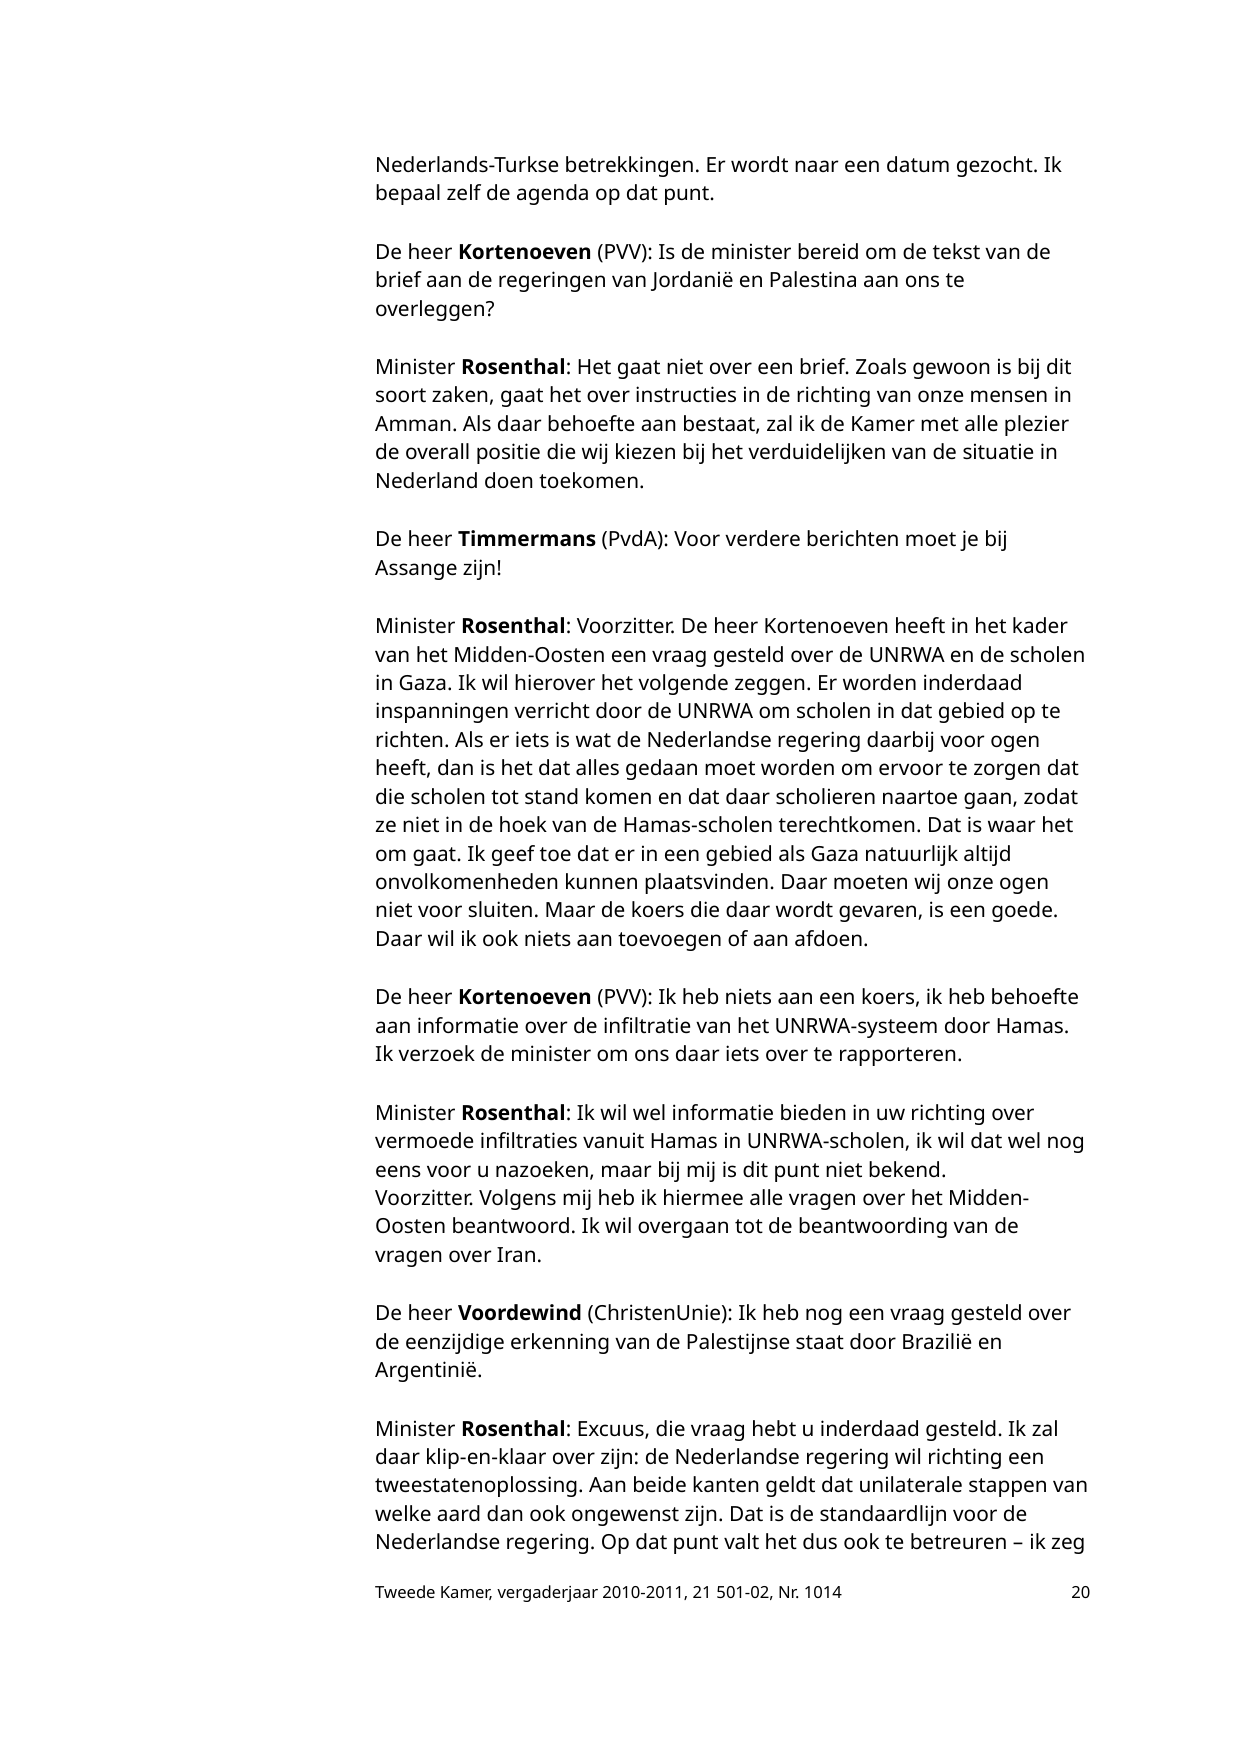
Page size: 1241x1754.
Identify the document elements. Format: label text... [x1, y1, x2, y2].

text De heer Voordewind (ChristenUnie): Ik heb nog een vraag gesteld over de eenzijdige erkenning van de Palestijnse staat door Brazilië en Argentinië. [375, 1298, 1090, 1384]
text Minister Rosenthal: Excuus, die vraag hebt u inderdaad gesteld. Ik zal daar klip-en-klaar over zijn: de Nederlandse regering wil richting een tweestatenoplossing. Aan beide kanten geldt dat unilaterale stappen van welke aard dan ook ongewenst zijn. Dat is de standaardlijn voor de Nederlandse regering. Op dat punt valt het dus ook te betreuren – ik zeg [375, 1414, 1090, 1556]
text De heer Kortenoeven (PVV): Ik heb niets aan een koers, ik heb behoefte aan informatie over de infiltratie van het UNRWA-systeem door Hamas. Ik verzoek de minister om ons daar iets over te rapporteren. [375, 982, 1090, 1068]
text Voorzitter. Volgens mij heb ik hiermee alle vragen over het Midden-Oosten beantwoord. Ik wil overgaan tot de beantwoording van de vragen over Iran. [375, 1183, 1090, 1268]
text Minister Rosenthal: Ik wil wel informatie bieden in uw richting over vermoede infiltraties vanuit Hamas in UNRWA-scholen, ik wil dat wel nog eens voor u nazoeken, maar bij mij is dit punt niet bekend. [375, 1098, 1090, 1183]
text Minister Rosenthal: Het gaat niet over een brief. Zoals gewoon is bij dit soort zaken, gaat het over instructies in de richting van onze mensen in Amman. Als daar behoefte aan bestaat, zal ik de Kamer met alle plezier de overall positie die wij kiezen bij het verduidelijken van de situatie in Nederland doen toekomen. [375, 352, 1090, 494]
text Nederlands-Turkse betrekkingen. Er wordt naar een datum gezocht. Ik bepaal zelf de agenda op dat punt. [375, 150, 1090, 207]
text De heer Kortenoeven (PVV): Is de minister bereid om de tekst van de brief aan de regeringen van Jordanië en Palestina aan ons te overleggen? [375, 237, 1090, 322]
text Minister Rosenthal: Voorzitter. De heer Kortenoeven heeft in het kader van het Midden-Oosten een vraag gesteld over de UNRWA en de scholen in Gaza. Ik wil hierover het volgende zeggen. Er worden inderdaad inspanningen verricht door de UNRWA om scholen in dat gebied op te richten. Als er iets is wat de Nederlandse regering daarbij voor ogen heeft, dan is het dat alles gedaan moet worden om ervoor te zorgen dat die scholen tot stand komen en dat daar scholieren naartoe gaan, zodat ze niet in de hoek van de Hamas-scholen terechtkomen. Dat is waar het om gaat. Ik geef toe dat er in een gebied als Gaza natuurlijk altijd onvolkomenheden kunnen plaatsvinden. Daar moeten wij onze ogen niet voor sluiten. Maar de koers die daar wordt gevaren, is een goede. Daar wil ik ook niets aan toevoegen of aan afdoen. [375, 611, 1090, 952]
text De heer Timmermans (PvdA): Voor verdere berichten moet je bij Assange zijn! [375, 524, 1090, 581]
